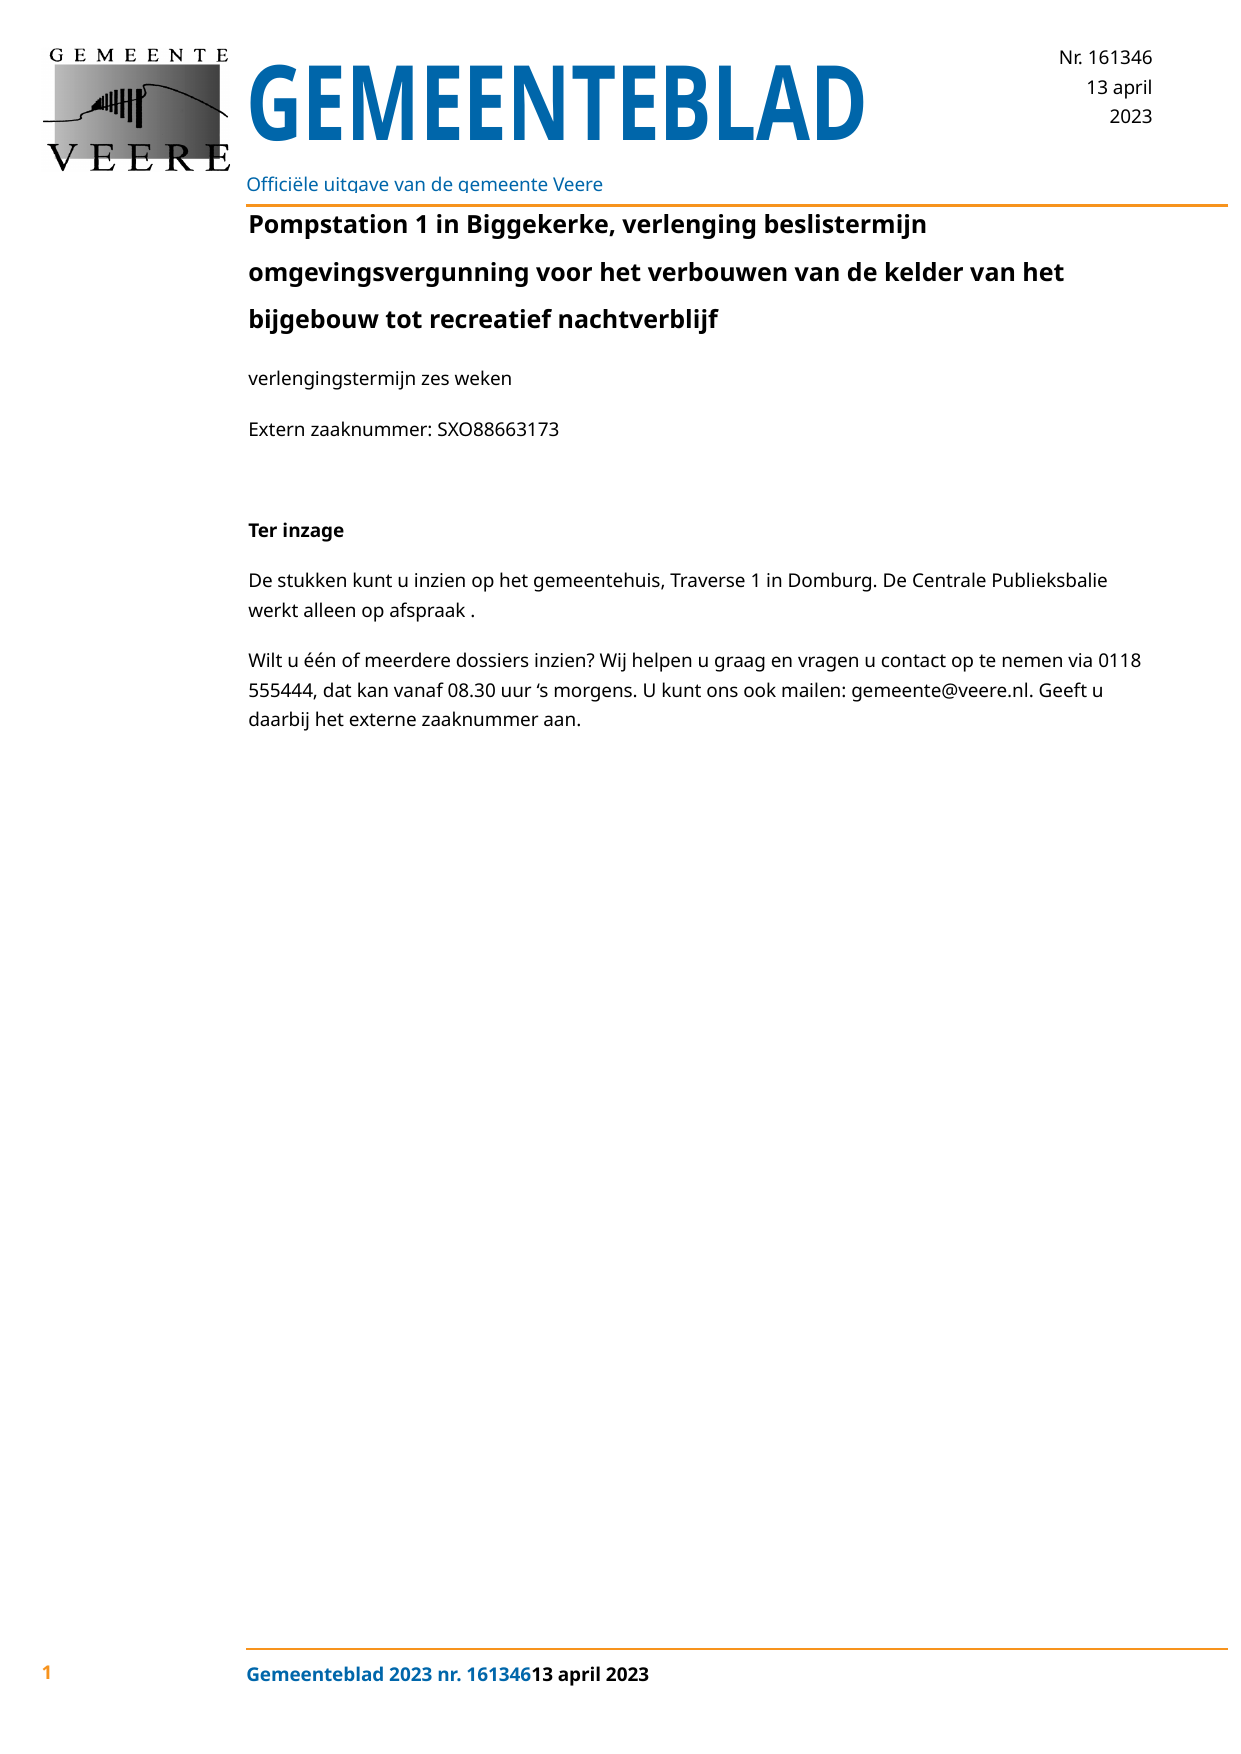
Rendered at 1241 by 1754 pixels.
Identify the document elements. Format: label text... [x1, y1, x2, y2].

text Ter inzage [248, 517, 1152, 542]
text Extern zaaknummer: SXO88663173 [248, 416, 1152, 442]
text Wilt u één of meerdere dossiers inzien? Wij helpen u graag en vragen u contact op te nemen via 0118 555444, dat kan vanaf 08.30 uur ‘s morgens. U kunt ons ook mailen: gemeente@veere.nl. Geeft u daarbij het externe zaaknummer aan. [248, 647, 1152, 732]
text De stukken kunt u inzien op het gemeentehuis, Traverse 1 in Domburg. De Centrale Publieksbalie werkt alleen op afspraak . [248, 567, 1152, 622]
text verlengingstermijn zes weken [248, 366, 1152, 391]
picture [41, 47, 231, 172]
text Pompstation 1 in Biggekerke, verlenging beslistermijn omgevingsvergunning voor het verbouwen van de kelder van het bijgebouw tot recreatief nachtverblijf [248, 207, 1152, 336]
